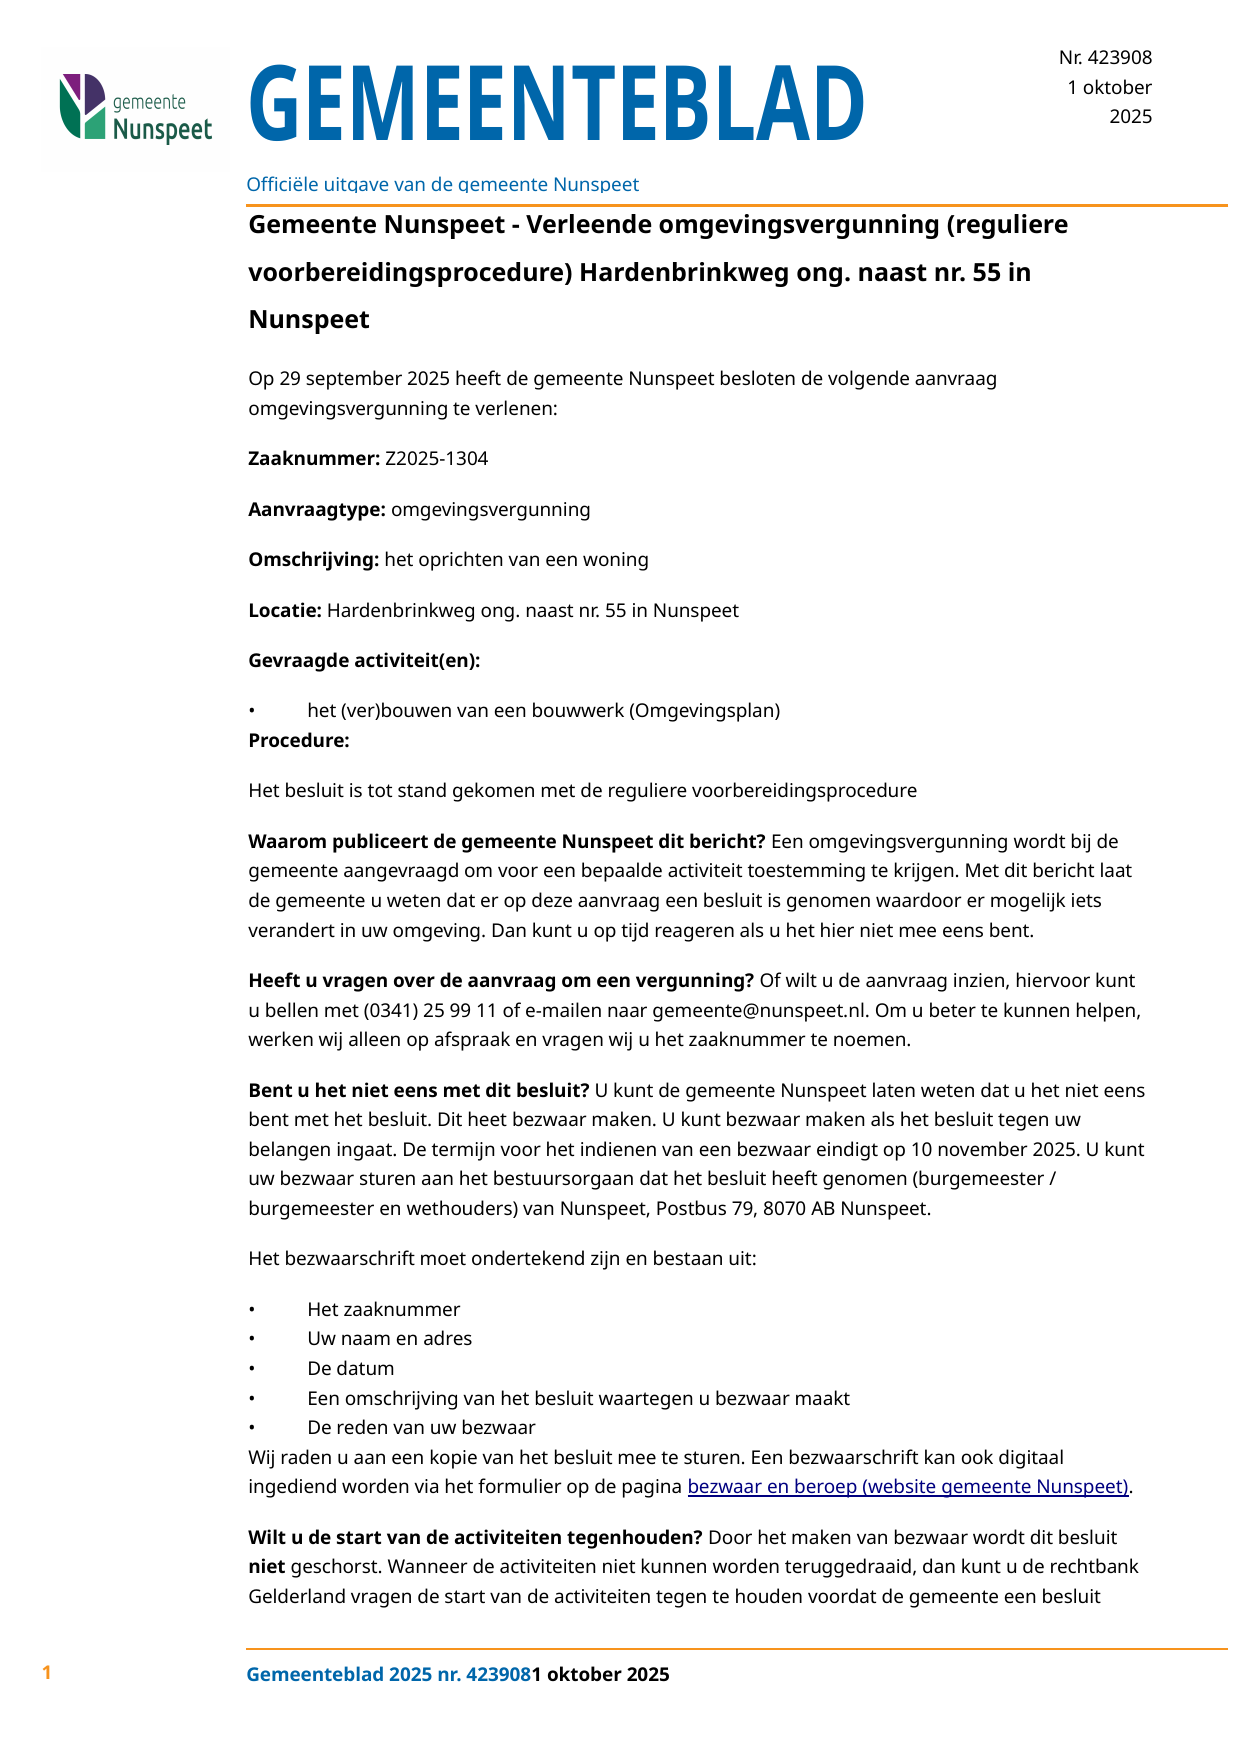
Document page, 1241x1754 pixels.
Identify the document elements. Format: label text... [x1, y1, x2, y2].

text Procedure: [248, 727, 1152, 753]
text Wij raden u aan een kopie van het besluit mee te sturen. Een bezwaarschrift kan ook digitaal ingediend worden via het formulier op de pagina bezwaar en beroep (website gemeente Nunspeet). [248, 1444, 1152, 1499]
text Omschrijving: het oprichten van een woning [248, 546, 1152, 572]
text Heeft u vragen over de aanvraag om een vergunning? Of wilt u de aanvraag inzien, hiervoor kunt u bellen met (0341) 25 99 11 of e-mailen naar gemeente@nunspeet.nl. Om u beter te kunnen helpen, werken wij alleen op afspraak en vragen wij u het zaaknummer te noemen. [248, 967, 1152, 1052]
text Gevraagde activiteit(en): [248, 647, 1152, 673]
text Aanvraagtype: omgevingsvergunning [248, 496, 1152, 522]
text Wilt u de start van de activiteiten tegenhouden? Door het maken van bezwaar wordt dit besluit niet geschorst. Wanneer de activiteiten niet kunnen worden teruggedraaid, dan kunt u de rechtbank Gelderland vragen de start van de activiteiten tegen te houden voordat de gemeente een besluit [248, 1524, 1152, 1609]
text Op 29 september 2025 heeft de gemeente Nunspeet besloten de volgende aanvraag omgevingsvergunning te verlenen: [248, 366, 1152, 421]
text Gemeente Nunspeet - Verleende omgevingsvergunning (reguliere voorbereidingsprocedure) Hardenbrinkweg ong. naast nr. 55 in Nunspeet [248, 207, 1152, 336]
text Waarom publiceert de gemeente Nunspeet dit bericht? Een omgevingsvergunning wordt bij de gemeente aangevraagd om voor een bepaalde activiteit toestemming te krijgen. Met dit bericht laat de gemeente u weten dat er op deze aanvraag een besluit is genomen waardoor er mogelijk iets verandert in uw omgeving. Dan kunt u op tijd reageren als u het hier niet mee eens bent. [248, 828, 1152, 942]
text Het besluit is tot stand gekomen met de reguliere voorbereidingsprocedure [248, 778, 1152, 803]
text Zaaknummer: Z2025-1304 [248, 446, 1152, 471]
list De reden van uw bezwaar [248, 1414, 1152, 1440]
picture [41, 47, 231, 172]
list Uw naam en adres [248, 1326, 1152, 1351]
list het (ver)bouwen van een bouwwerk (Omgevingsplan) [248, 698, 1152, 723]
list Het zaaknummer [248, 1296, 1152, 1322]
list De datum [248, 1355, 1152, 1381]
list Een omschrijving van het besluit waartegen u bezwaar maakt [248, 1385, 1152, 1410]
text Het bezwaarschrift moet ondertekend zijn en bestaan uit: [248, 1246, 1152, 1271]
text Bent u het niet eens met dit besluit? U kunt de gemeente Nunspeet laten weten dat u het niet eens bent met het besluit. Dit heet bezwaar maken. U kunt bezwaar maken als het besluit tegen uw belangen ingaat. De termijn voor het indienen van een bezwaar eindigt op 10 november 2025. U kunt uw bezwaar sturen aan het bestuursorgaan dat het besluit heeft genomen (burgemeester / burgemeester en wethouders) van Nunspeet, Postbus 79, 8070 AB Nunspeet. [248, 1077, 1152, 1221]
text Locatie: Hardenbrinkweg ong. naast nr. 55 in Nunspeet [248, 597, 1152, 622]
